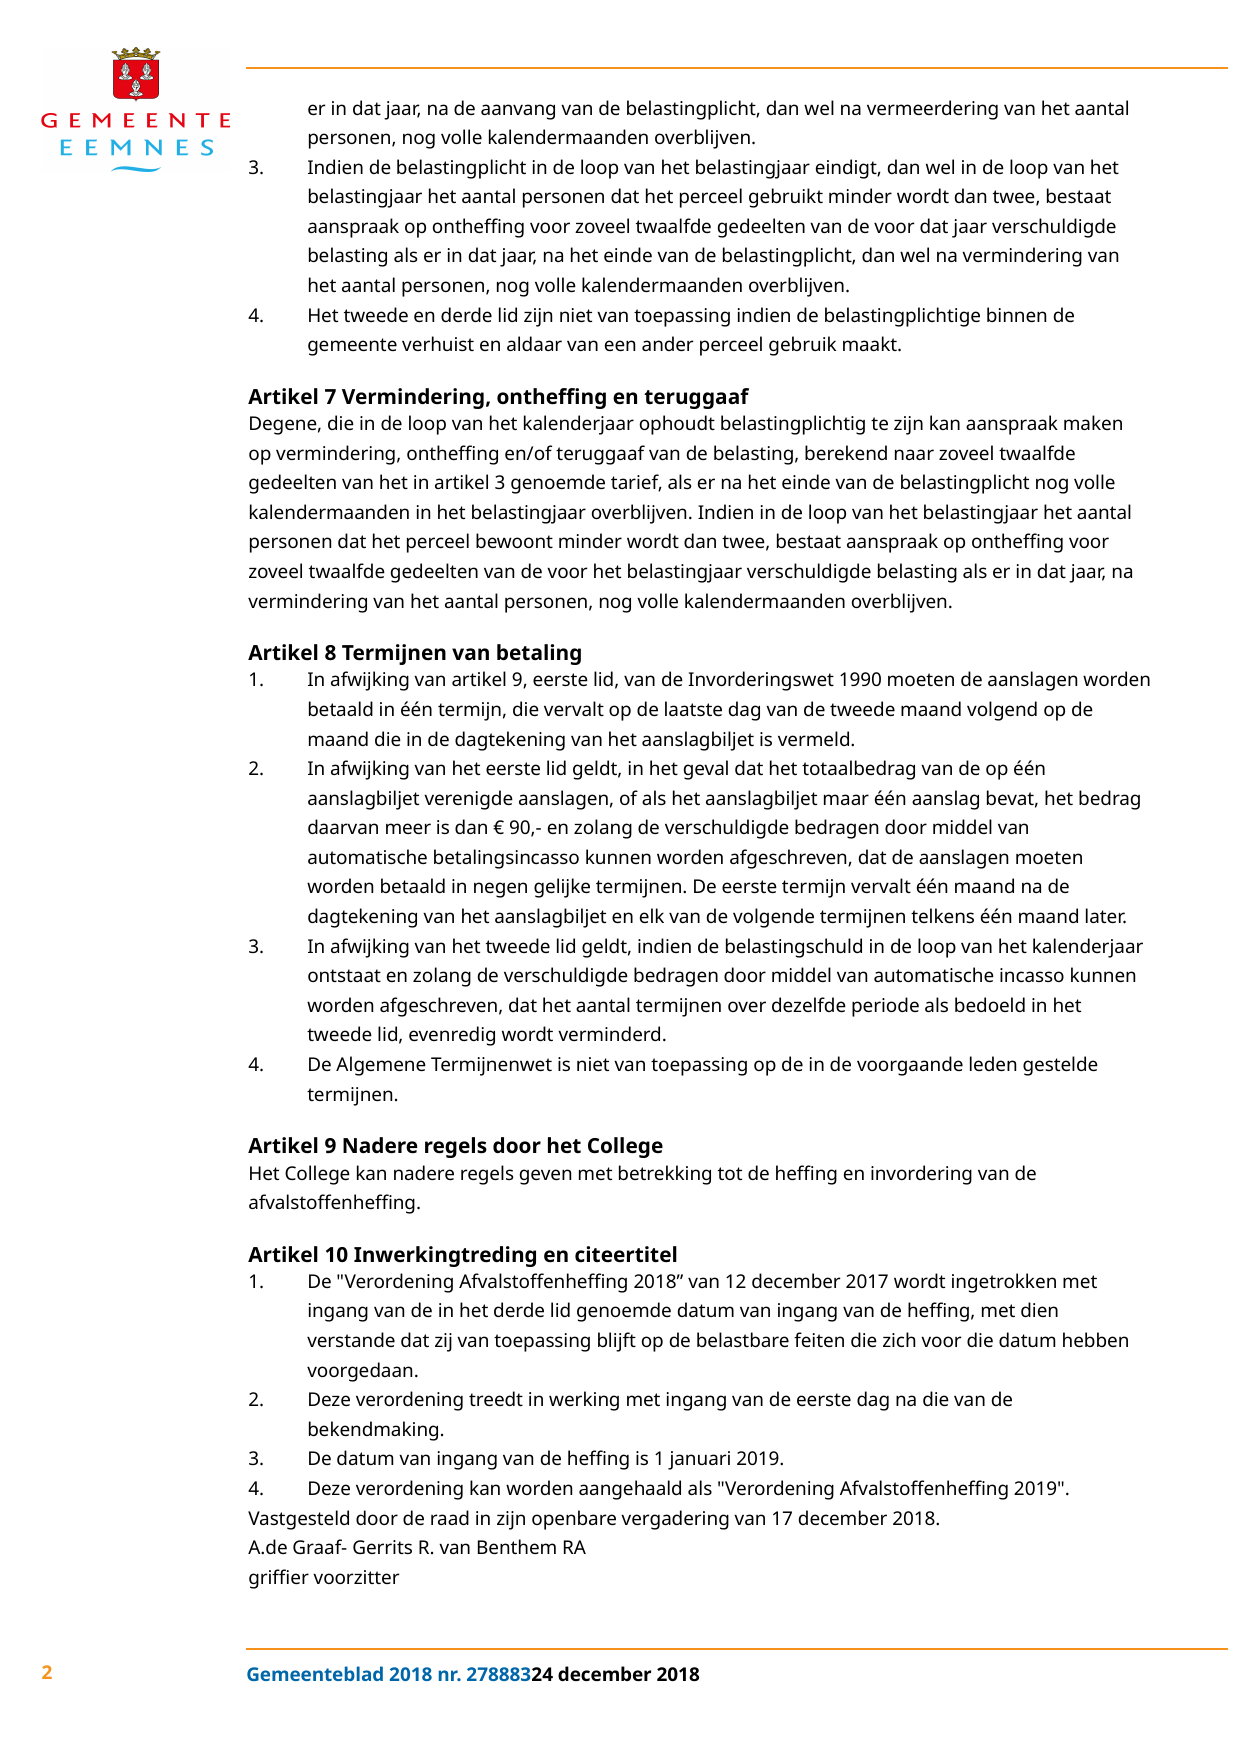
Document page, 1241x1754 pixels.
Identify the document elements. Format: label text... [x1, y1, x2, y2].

text griffier voorzitter [248, 1564, 1152, 1590]
list Het tweede en derde lid zijn niet van toepassing indien de belastingplichtige binnen de gemeente verhuist en aldaar van een ander perceel gebruik maakt. [248, 302, 1152, 357]
list Deze verordening kan worden aangehaald als "Verordening Afvalstoffenheffing 2019". [248, 1475, 1152, 1501]
text A.de Graaf- Gerrits R. van Benthem RA [248, 1534, 1152, 1560]
text Artikel 8 Termijnen van betaling [248, 638, 1152, 667]
list De "Verordening Afvalstoffenheffing 2018” van 12 december 2017 wordt ingetrokken met ingang van de in het derde lid genoemde datum van ingang van de heffing, met dien verstande dat zij van toepassing blijft op de belastbare feiten die zich voor die datum hebben voorgedaan. [248, 1268, 1152, 1383]
text Vastgesteld door de raad in zijn openbare vergadering van 17 december 2018. [248, 1505, 1152, 1531]
text Artikel 7 Vermindering, ontheffing en teruggaaf [248, 382, 1152, 410]
picture [41, 47, 231, 172]
list In afwijking van artikel 9, eerste lid, van de Invorderingswet 1990 moeten de aanslagen worden betaald in één termijn, die vervalt op de laatste dag van de tweede maand volgend op de maand die in de dagtekening van het aanslagbiljet is vermeld. [248, 667, 1152, 752]
list De datum van ingang van de heffing is 1 januari 2019. [248, 1446, 1152, 1471]
list De Algemene Termijnenwet is niet van toepassing op de in de voorgaande leden gestelde termijnen. [248, 1051, 1152, 1107]
text Het College kan nadere regels geven met betrekking tot de heffing en invordering van de afvalstoffenheffing. [248, 1160, 1152, 1215]
text Degene, die in de loop van het kalenderjaar ophoudt belastingplichtig te zijn kan aanspraak maken op vermindering, ontheffing en/of teruggaaf van de belasting, berekend naar zoveel twaalfde gedeelten van het in artikel 3 genoemde tarief, als er na het einde van de belastingplicht nog volle kalendermaanden in het belastingjaar overblijven. Indien in de loop van het belastingjaar het aantal personen dat het perceel bewoont minder wordt dan twee, bestaat aanspraak op ontheffing voor zoveel twaalfde gedeelten van de voor het belastingjaar verschuldigde belasting als er in dat jaar, na vermindering van het aantal personen, nog volle kalendermaanden overblijven. [248, 410, 1152, 613]
list Deze verordening treedt in werking met ingang van de eerste dag na die van de bekendmaking. [248, 1386, 1152, 1442]
list er in dat jaar, na de aanvang van de belastingplicht, dan wel na vermeerdering van het aantal personen, nog volle kalendermaanden overblijven. [248, 95, 1152, 150]
list In afwijking van het eerste lid geldt, in het geval dat het totaalbedrag van de op één aanslagbiljet verenigde aanslagen, of als het aanslagbiljet maar één aanslag bevat, het bedrag daarvan meer is dan € 90,- en zolang de verschuldigde bedragen door middel van automatische betalingsincasso kunnen worden afgeschreven, dat de aanslagen moeten worden betaald in negen gelijke termijnen. De eerste termijn vervalt één maand na de dagtekening van het aanslagbiljet en elk van de volgende termijnen telkens één maand later. [248, 755, 1152, 929]
text Artikel 10 Inwerkingtreding en citeertitel [248, 1240, 1152, 1268]
list In afwijking van het tweede lid geldt, indien de belastingschuld in de loop van het kalenderjaar ontstaat en zolang de verschuldigde bedragen door middel van automatische incasso kunnen worden afgeschreven, dat het aantal termijnen over dezelfde periode als bedoeld in het tweede lid, evenredig wordt verminderd. [248, 933, 1152, 1047]
list Indien de belastingplicht in de loop van het belastingjaar eindigt, dan wel in de loop van het belastingjaar het aantal personen dat het perceel gebruikt minder wordt dan twee, bestaat aanspraak op ontheffing voor zoveel twaalfde gedeelten van de voor dat jaar verschuldigde belasting als er in dat jaar, na het einde van de belastingplicht, dan wel na vermindering van het aantal personen, nog volle kalendermaanden overblijven. [248, 154, 1152, 298]
text Artikel 9 Nadere regels door het College [248, 1131, 1152, 1160]
